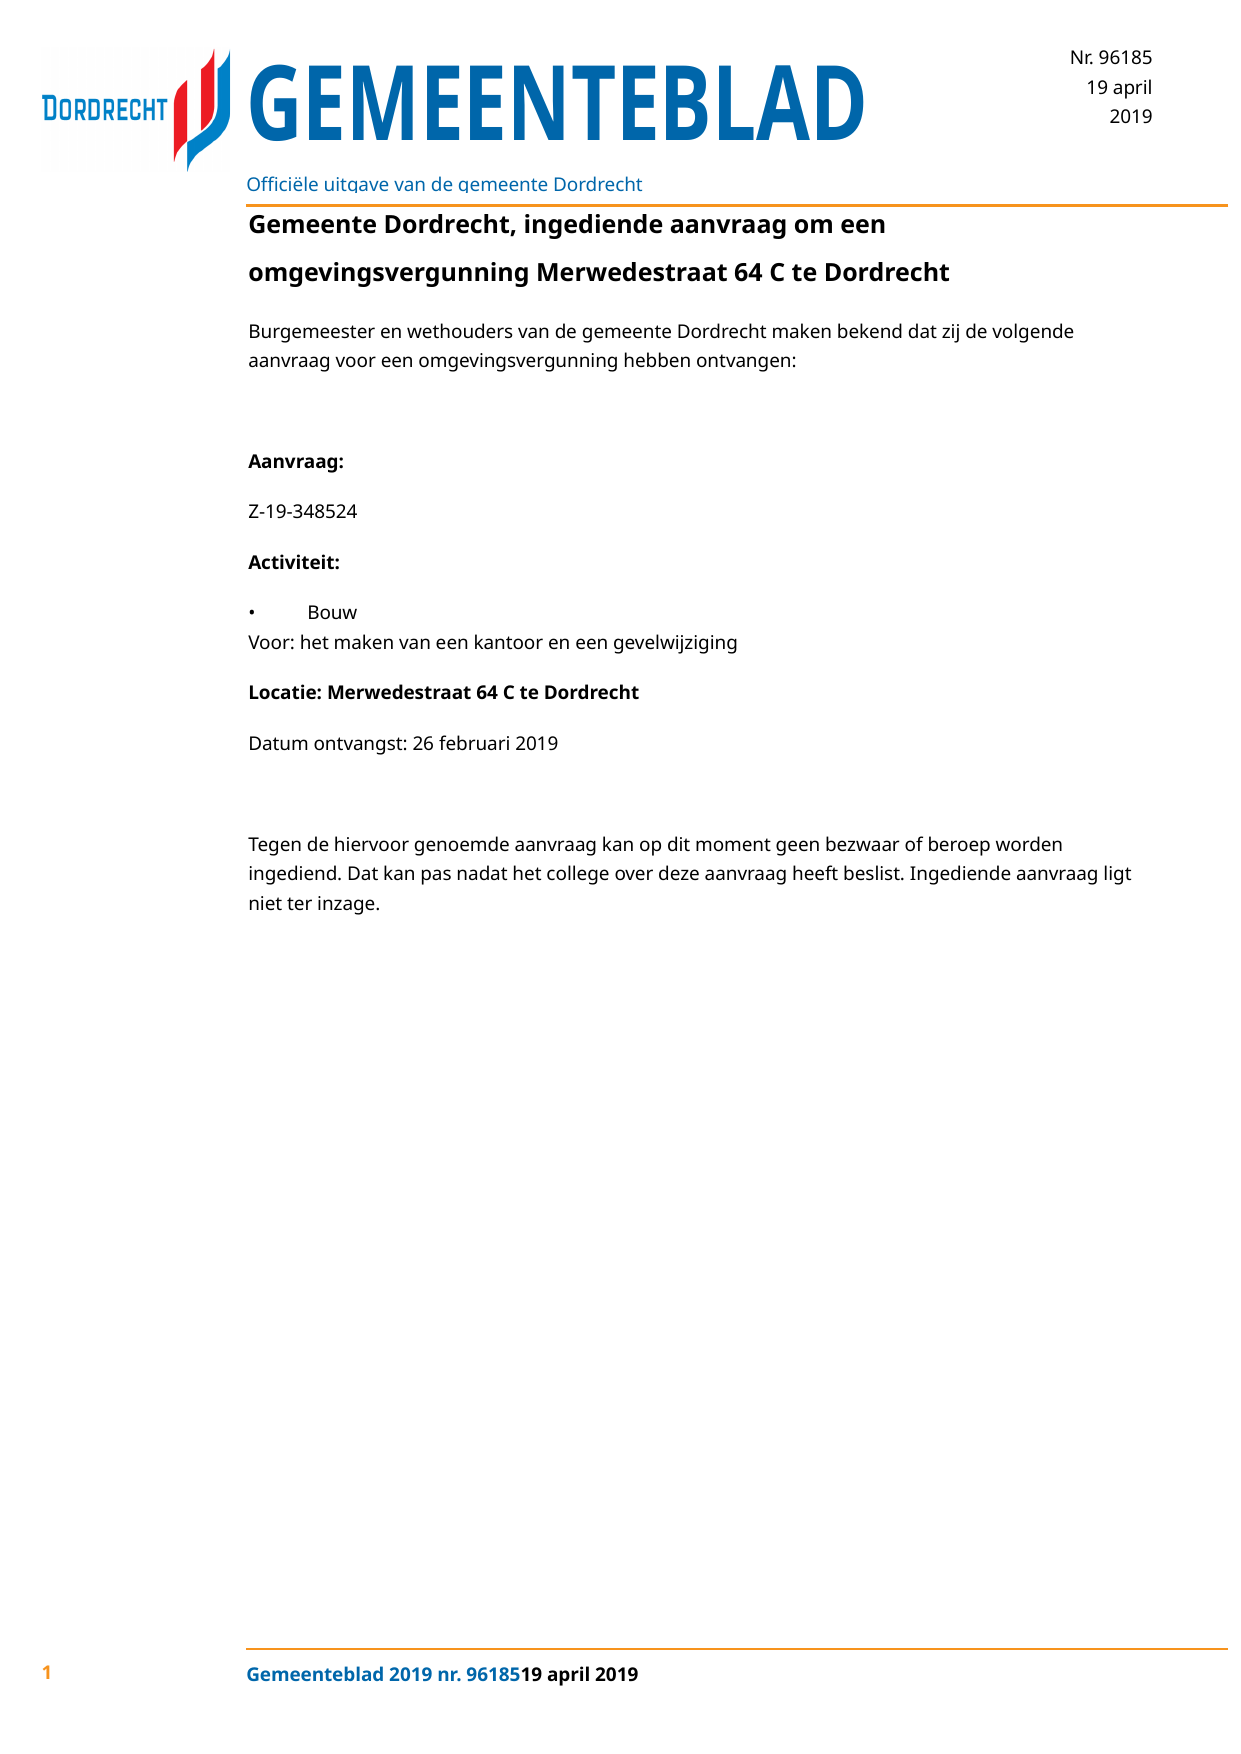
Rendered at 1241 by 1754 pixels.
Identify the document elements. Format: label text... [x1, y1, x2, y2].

text Tegen de hiervoor genoemde aanvraag kan op dit moment geen bezwaar of beroep worden ingediend. Dat kan pas nadat het college over deze aanvraag heeft beslist. Ingediende aanvraag ligt niet ter inzage. [248, 831, 1152, 916]
text Datum ontvangst: 26 februari 2019 [248, 730, 1152, 756]
text Burgemeester en wethouders van de gemeente Dordrecht maken bekend dat zij de volgende aanvraag voor een omgevingsvergunning hebben ontvangen: [248, 318, 1152, 373]
text Aanvraag: [248, 448, 1152, 474]
picture [41, 47, 231, 172]
text Gemeente Dordrecht, ingediende aanvraag om een omgevingsvergunning Merwedestraat 64 C te Dordrecht [248, 207, 1152, 288]
text Locatie: Merwedestraat 64 C te Dordrecht [248, 679, 1152, 705]
text Voor: het maken van een kantoor en een gevelwijziging [248, 629, 1152, 655]
text Activiteit: [248, 549, 1152, 575]
list Bouw [248, 599, 1152, 625]
text Z-19-348524 [248, 499, 1152, 524]
